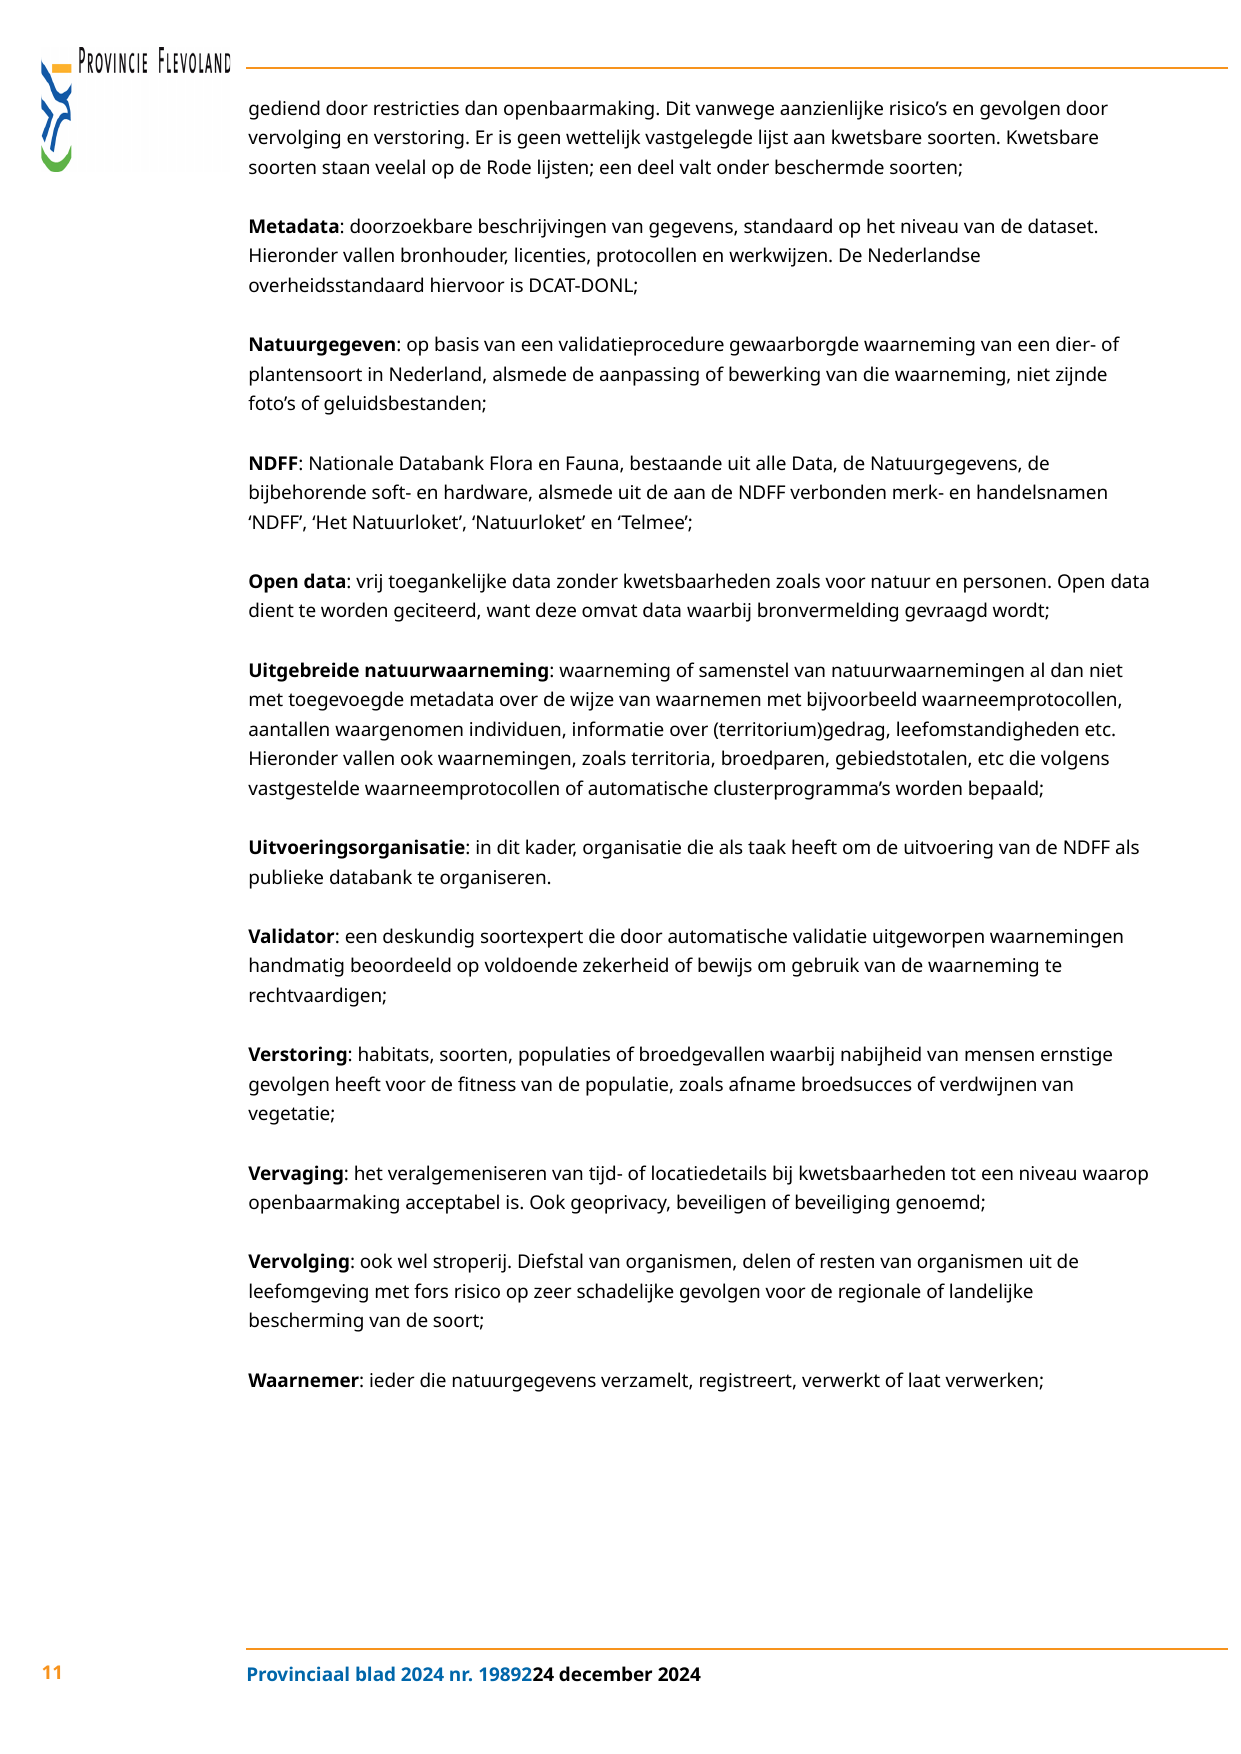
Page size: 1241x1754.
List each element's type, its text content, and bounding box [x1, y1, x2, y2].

text Waarnemer: ieder die natuurgegevens verzamelt, registreert, verwerkt of laat verwerken; [248, 1367, 1152, 1393]
text NDFF: Nationale Databank Flora en Fauna, bestaande uit alle Data, de Natuurgegevens, de bijbehorende soft- en hardware, alsmede uit de aan de NDFF verbonden merk- en handelsnamen ‘NDFF’, ‘Het Natuurloket’, ‘Natuurloket’ en ‘Telmee’; [248, 450, 1152, 535]
text Natuurgegeven: op basis van een validatieprocedure gewaarborgde waarneming van een dier- of plantensoort in Nederland, alsmede de aanpassing of bewerking van die waarneming, niet zijnde foto’s of geluidsbestanden; [248, 331, 1152, 416]
text Vervaging: het veralgemeniseren van tijd- of locatiedetails bij kwetsbaarheden tot een niveau waarop openbaarmaking acceptabel is. Ook geoprivacy, beveiligen of beveiliging genoemd; [248, 1160, 1152, 1215]
text Metadata: doorzoekbare beschrijvingen van gegevens, standaard op het niveau van de dataset. Hieronder vallen bronhouder, licenties, protocollen en werkwijzen. De Nederlandse overheidsstandaard hiervoor is DCAT-DONL; [248, 213, 1152, 298]
text Vervolging: ook wel stroperij. Diefstal van organismen, delen of resten van organismen uit de leefomgeving met fors risico op zeer schadelijke gevolgen voor de regionale of landelijke bescherming van de soort; [248, 1248, 1152, 1333]
text Verstoring: habitats, soorten, populaties of broedgevallen waarbij nabijheid van mensen ernstige gevolgen heeft voor de fitness van de populatie, zoals afname broedsucces of verdwijnen van vegetatie; [248, 1041, 1152, 1126]
text gediend door restricties dan openbaarmaking. Dit vanwege aanzienlijke risico’s en gevolgen door vervolging en verstoring. Er is geen wettelijk vastgelegde lijst aan kwetsbare soorten. Kwetsbare soorten staan veelal op de Rode lijsten; een deel valt onder beschermde soorten; [248, 95, 1152, 180]
text Uitvoeringsorganisatie: in dit kader, organisatie die als taak heeft om de uitvoering van de NDFF als publieke databank te organiseren. [248, 834, 1152, 890]
text Uitgebreide natuurwaarneming: waarneming of samenstel van natuurwaarnemingen al dan niet met toegevoegde metadata over de wijze van waarnemen met bijvoorbeeld waarneemprotocollen, aantallen waargenomen individuen, informatie over (territorium)gedrag, leefomstandigheden etc. Hieronder vallen ook waarnemingen, zoals territoria, broedparen, gebiedstotalen, etc die volgens vastgestelde waarneemprotocollen of automatische clusterprogramma’s worden bepaald; [248, 657, 1152, 801]
text Validator: een deskundig soortexpert die door automatische validatie uitgeworpen waarnemingen handmatig beoordeeld op voldoende zekerheid of bewijs om gebruik van de waarneming te rechtvaardigen; [248, 923, 1152, 1008]
picture [41, 47, 231, 172]
text Open data: vrij toegankelijke data zonder kwetsbaarheden zoals voor natuur en personen. Open data dient te worden geciteerd, want deze omvat data waarbij bronvermelding gevraagd wordt; [248, 568, 1152, 623]
